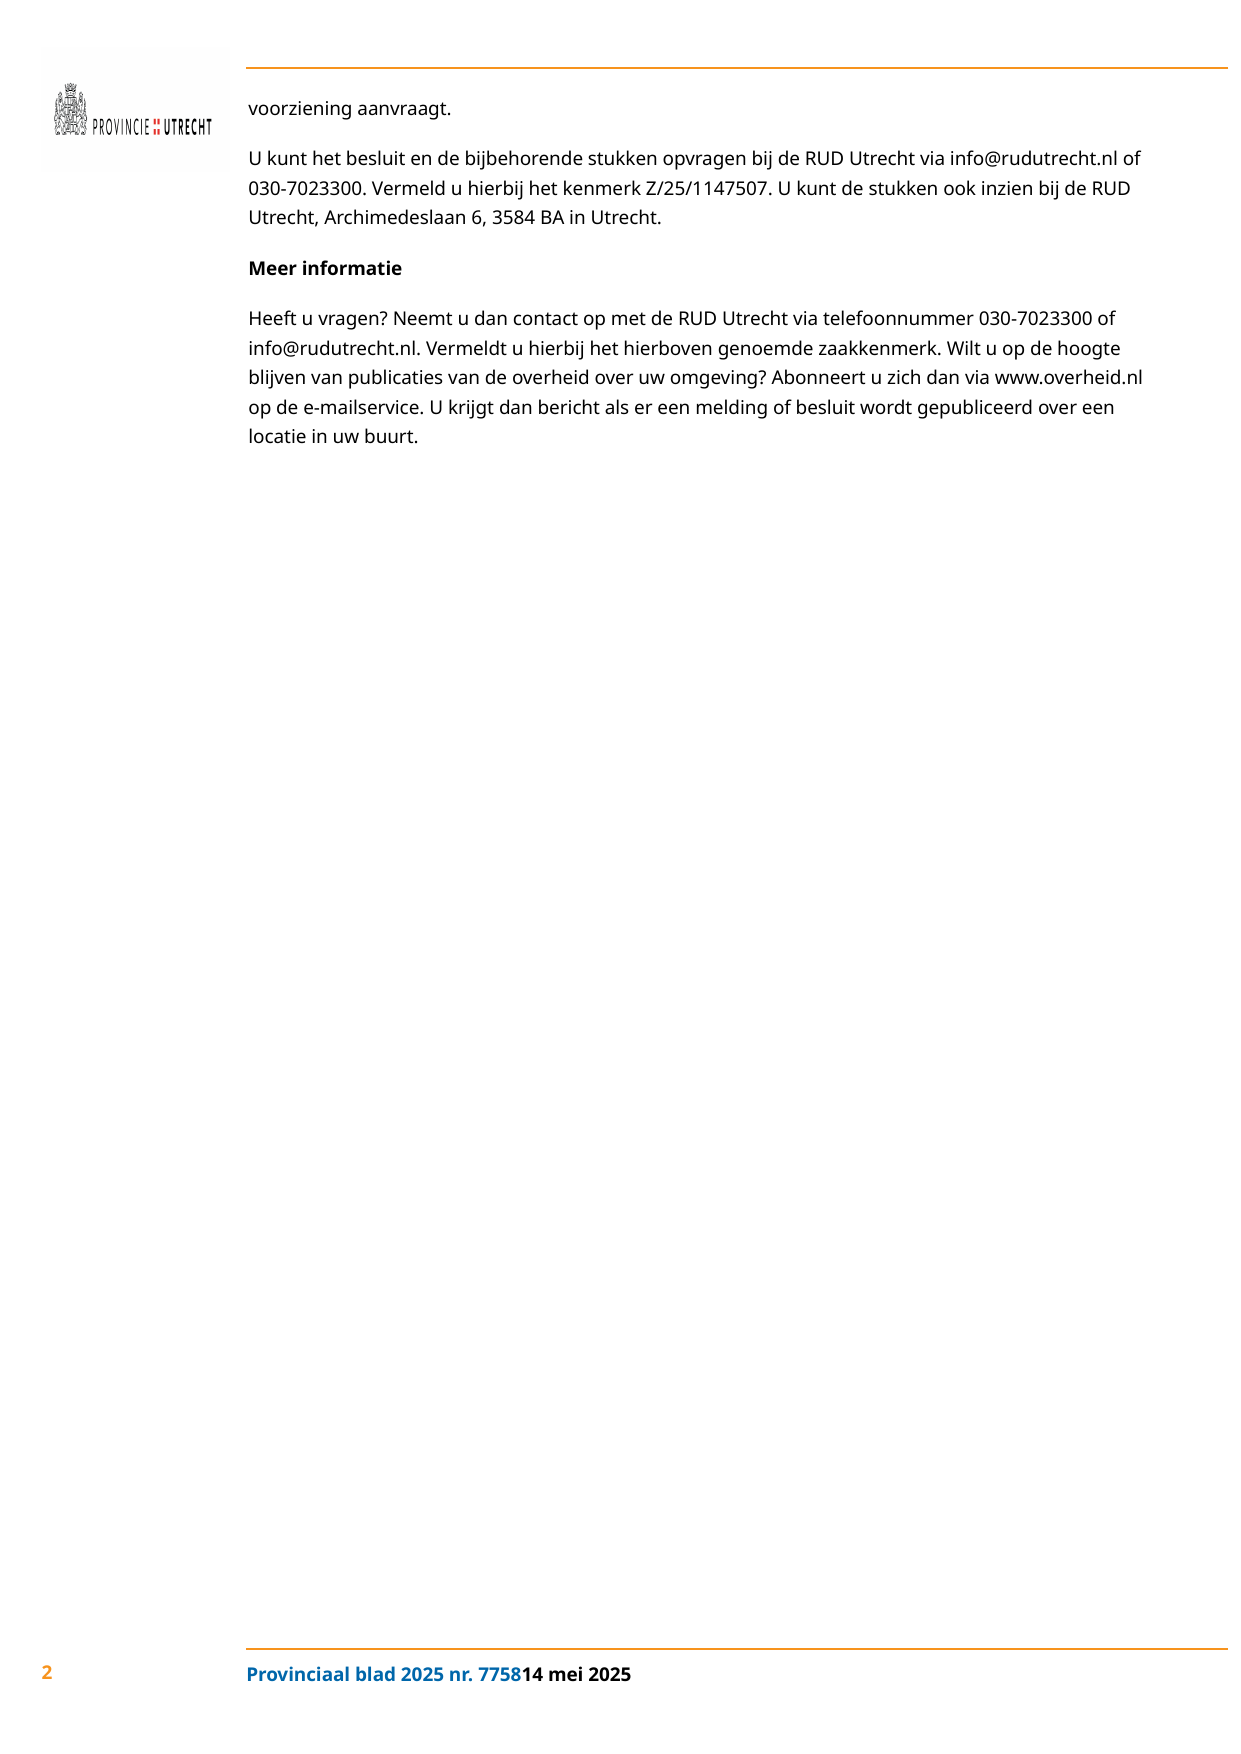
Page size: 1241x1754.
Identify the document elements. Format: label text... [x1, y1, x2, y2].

text Heeft u vragen? Neemt u dan contact op met de RUD Utrecht via telefoonnummer 030-7023300 of info@rudutrecht.nl. Vermeldt u hierbij het hierboven genoemde zaakkenmerk. Wilt u op de hoogte blijven van publicaties van de overheid over uw omgeving? Abonneert u zich dan via www.overheid.nl op de e-mailservice. U krijgt dan bericht als er een melding of besluit wordt gepubliceerd over een locatie in uw buurt. [248, 305, 1152, 449]
picture [41, 47, 231, 172]
text voorziening aanvraagt. [248, 95, 1152, 121]
text Meer informatie [248, 255, 1152, 281]
text U kunt het besluit en de bijbehorende stukken opvragen bij de RUD Utrecht via info@rudutrecht.nl of 030-7023300. Vermeld u hierbij het kenmerk Z/25/1147507. U kunt de stukken ook inzien bij de RUD Utrecht, Archimedeslaan 6, 3584 BA in Utrecht. [248, 145, 1152, 230]
